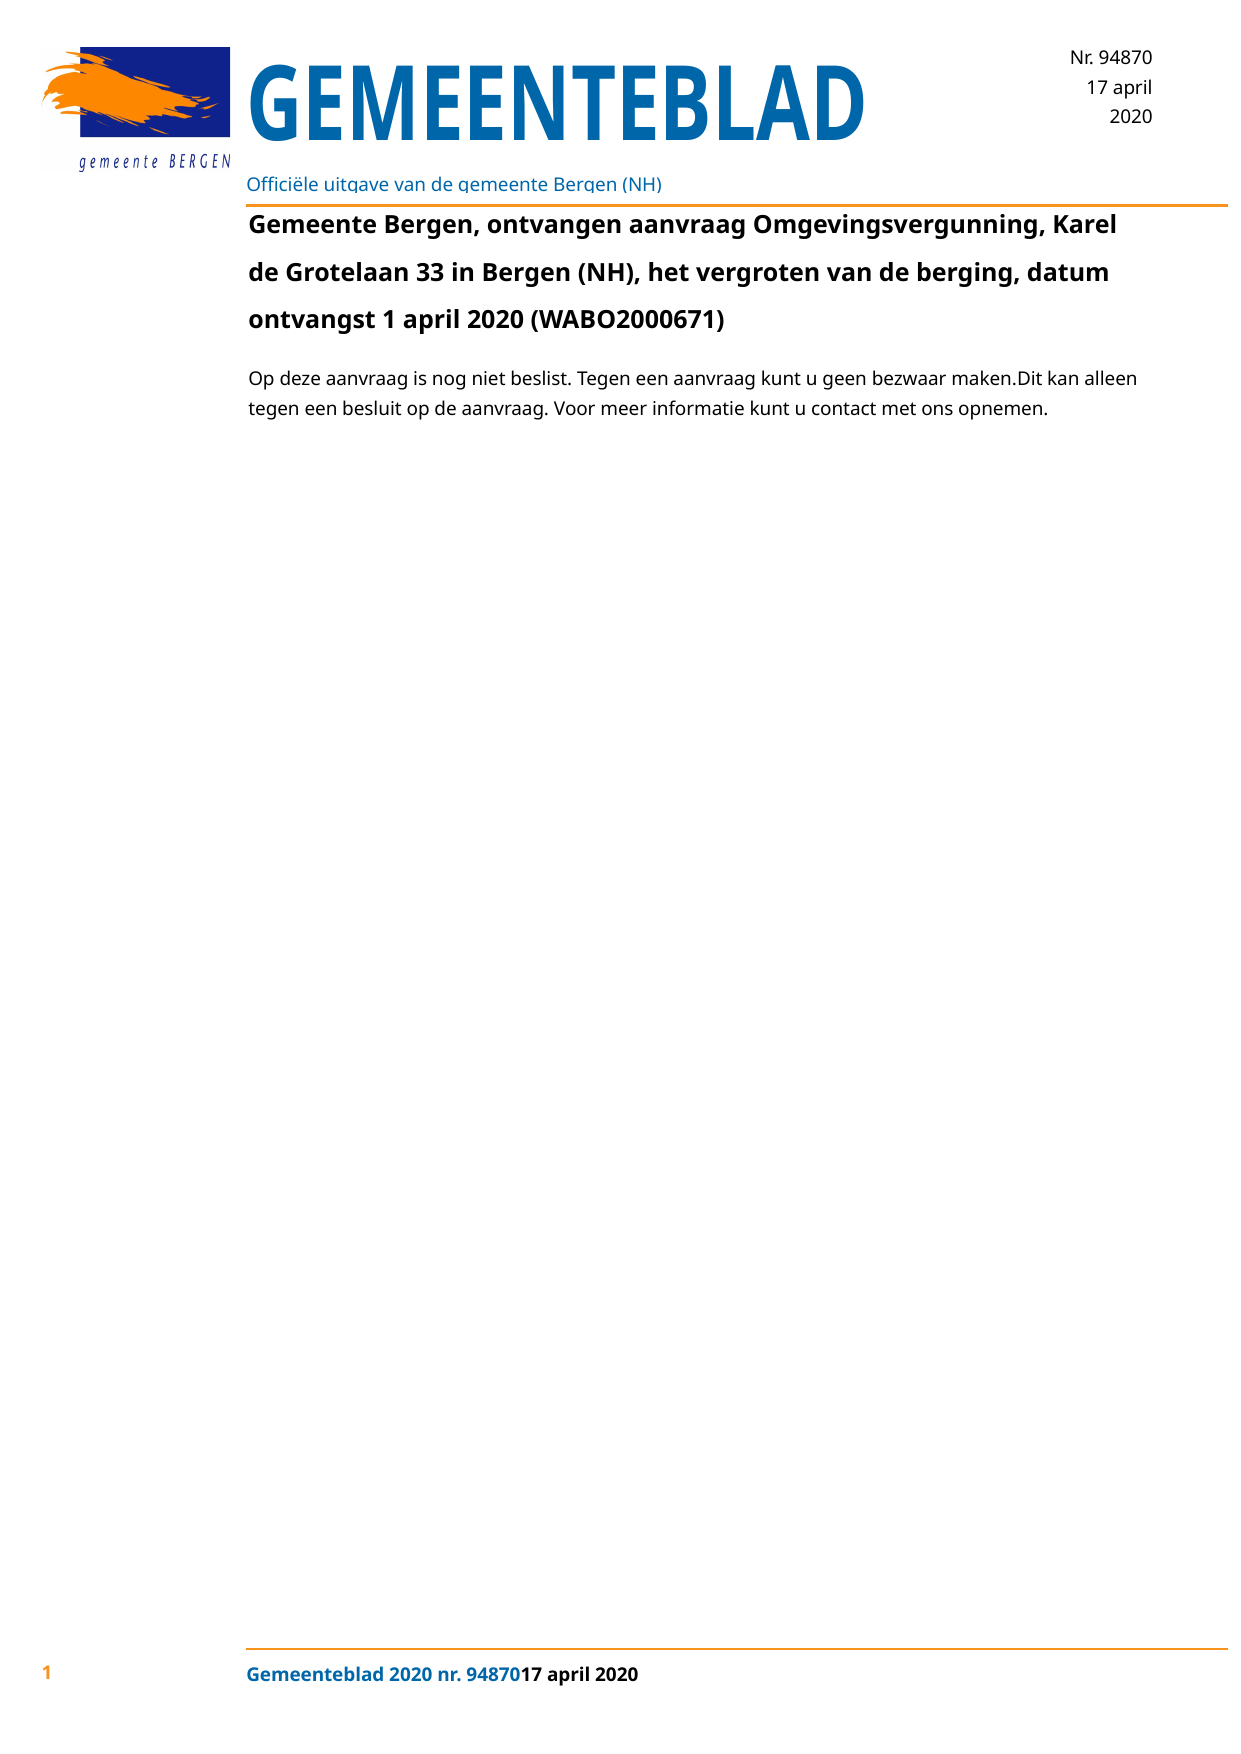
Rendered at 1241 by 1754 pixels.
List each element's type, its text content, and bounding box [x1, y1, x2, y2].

text Gemeente Bergen, ontvangen aanvraag Omgevingsvergunning, Karel de Grotelaan 33 in Bergen (NH), het vergroten van de berging, datum ontvangst 1 april 2020 (WABO2000671) [248, 207, 1152, 336]
picture [41, 47, 231, 172]
text Op deze aanvraag is nog niet beslist. Tegen een aanvraag kunt u geen bezwaar maken.Dit kan alleen tegen een besluit op de aanvraag. Voor meer informatie kunt u contact met ons opnemen. [248, 366, 1152, 421]
